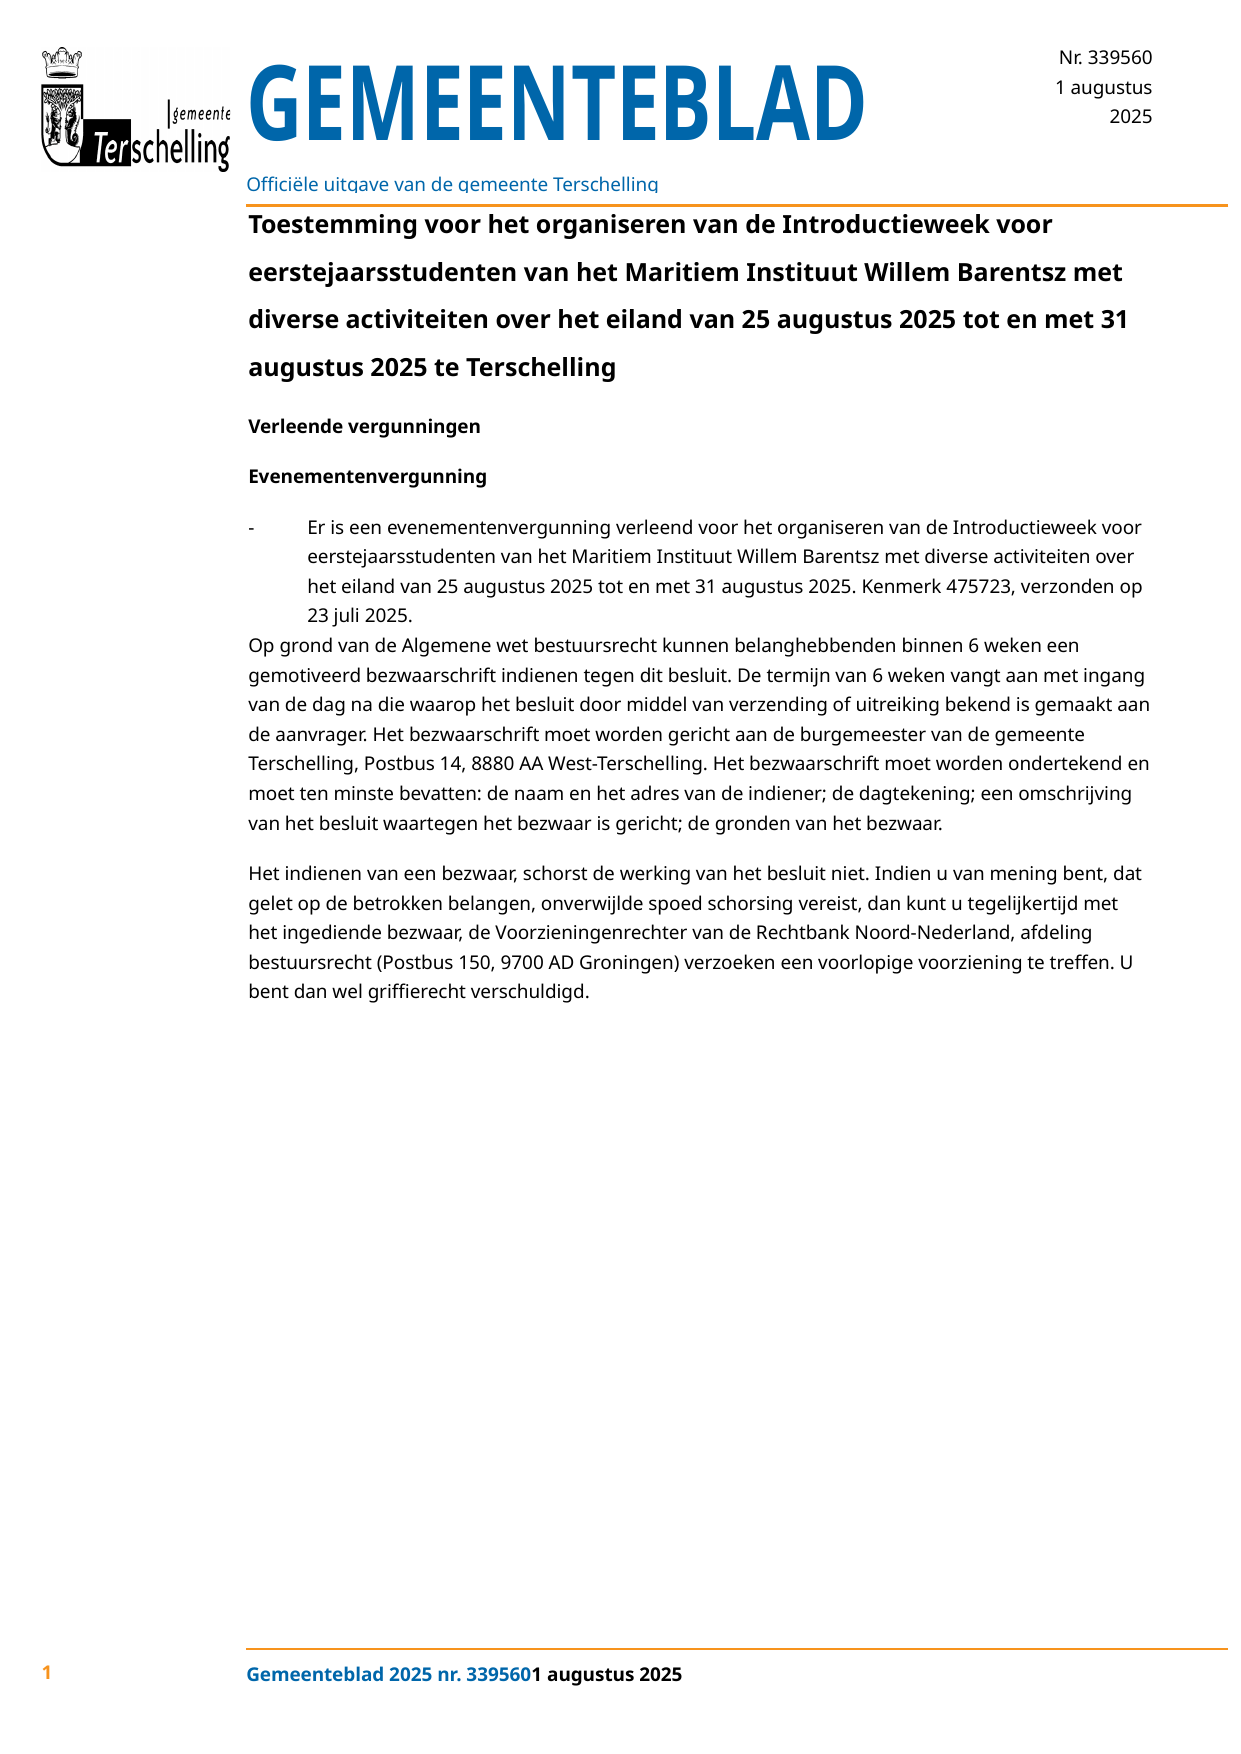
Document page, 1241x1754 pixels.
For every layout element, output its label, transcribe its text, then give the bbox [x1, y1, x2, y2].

text Toestemming voor het organiseren van de Introductieweek voor eerstejaarsstudenten van het Maritiem Instituut Willem Barentsz met diverse activiteiten over het eiland van 25 augustus 2025 tot en met 31 augustus 2025 te Terschelling [248, 207, 1152, 384]
text Op grond van de Algemene wet bestuursrecht kunnen belanghebbenden binnen 6 weken een gemotiveerd bezwaarschrift indienen tegen dit besluit. De termijn van 6 weken vangt aan met ingang van de dag na die waarop het besluit door middel van verzending of uitreiking bekend is gemaakt aan de aanvrager. Het bezwaarschrift moet worden gericht aan de burgemeester van de gemeente Terschelling, Postbus 14, 8880 AA West-Terschelling. Het bezwaarschrift moet worden ondertekend en moet ten minste bevatten: de naam en het adres van de indiener; de dagtekening; een omschrijving van het besluit waartegen het bezwaar is gericht; de gronden van het bezwaar. [248, 632, 1152, 836]
picture [41, 47, 231, 172]
text Het indienen van een bezwaar, schorst de werking van het besluit niet. Indien u van mening bent, dat gelet op de betrokken belangen, onverwijlde spoed schorsing vereist, dan kunt u tegelijkertijd met het ingediende bezwaar, de Voorzieningenrechter van de Rechtbank Noord-Nederland, afdeling bestuursrecht (Postbus 150, 9700 AD Groningen) verzoeken een voorlopige voorziening te treffen. U bent dan wel griffierecht verschuldigd. [248, 860, 1152, 1004]
list Er is een evenementenvergunning verleend voor het organiseren van de Introductieweek voor eerstejaarsstudenten van het Maritiem Instituut Willem Barentsz met diverse activiteiten over het eiland van 25 augustus 2025 tot en met 31 augustus 2025. Kenmerk 475723, verzonden op 23 juli 2025. [248, 514, 1152, 628]
text Verleende vergunningen [248, 413, 1152, 439]
text Evenementenvergunning [248, 463, 1152, 489]
